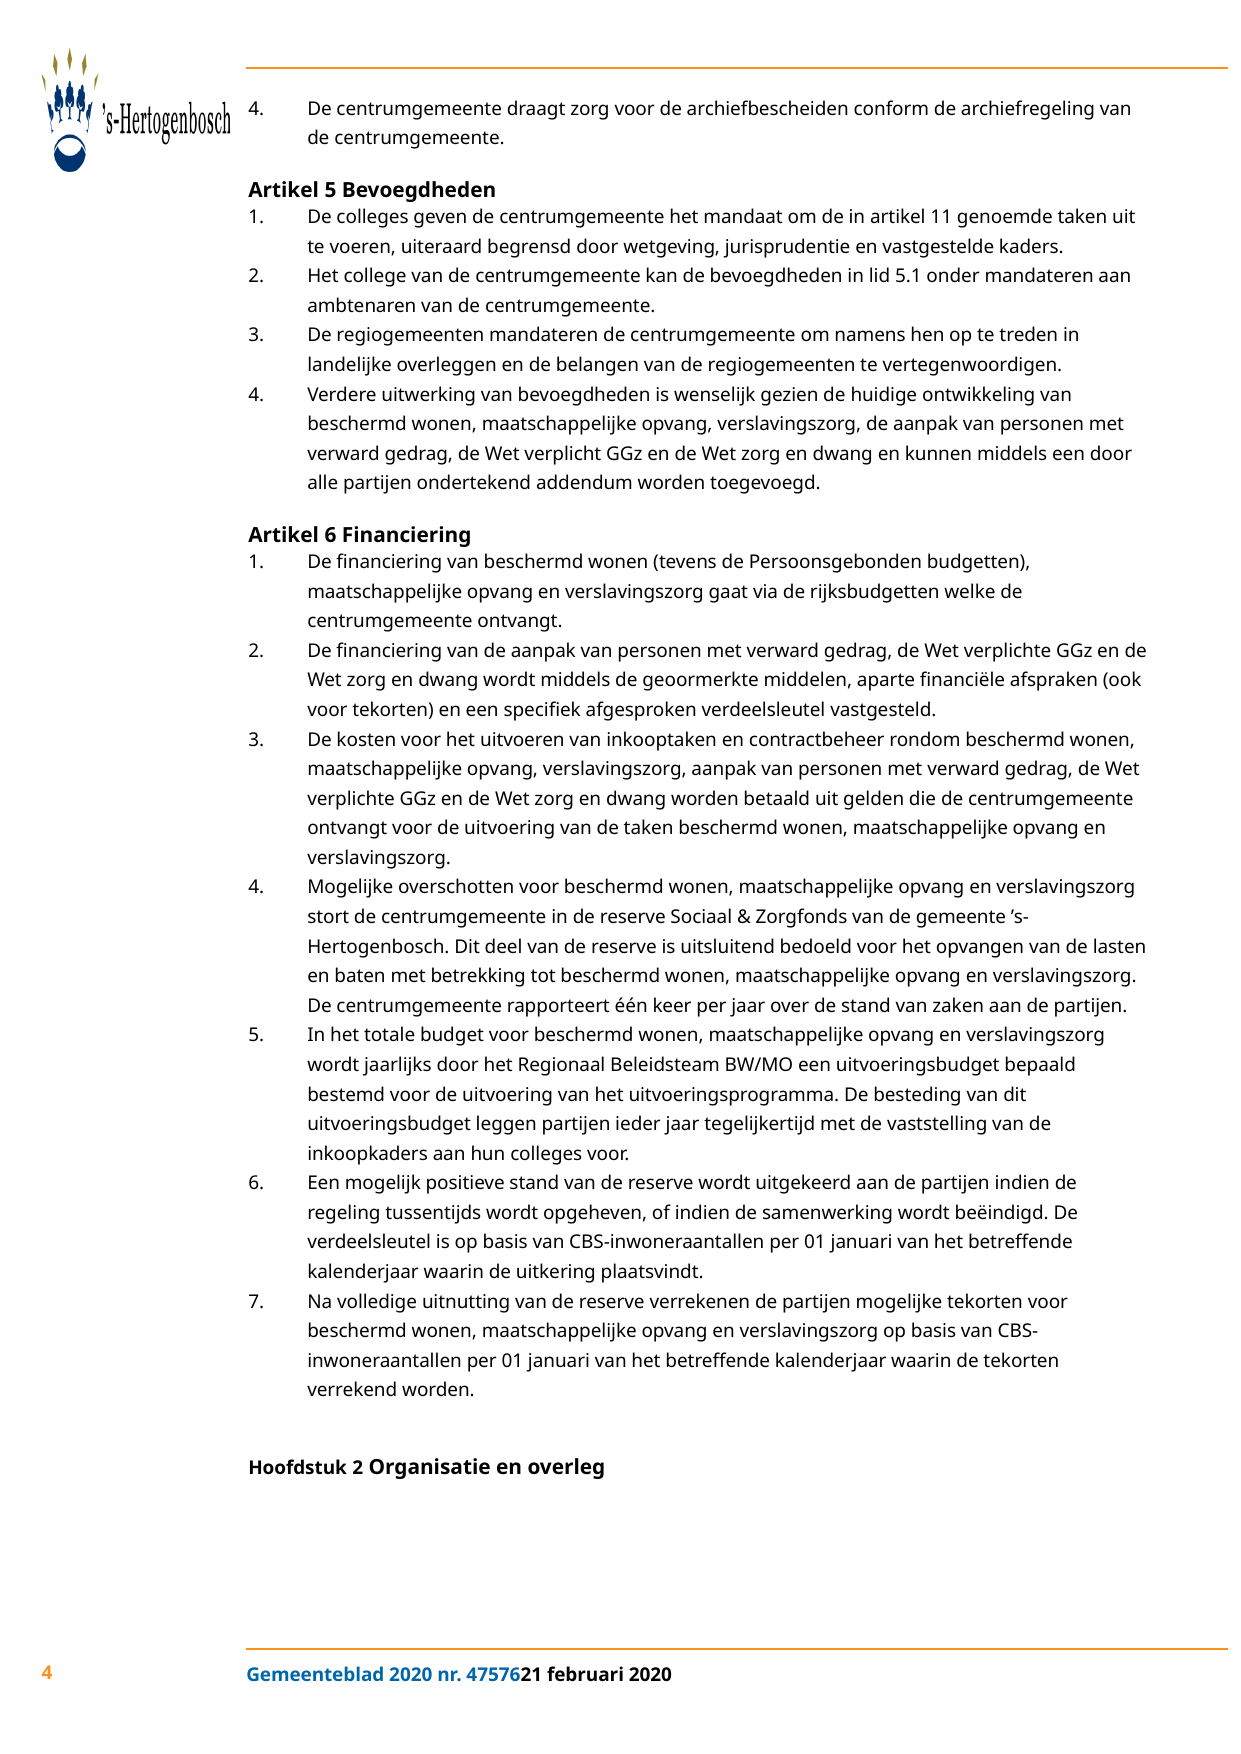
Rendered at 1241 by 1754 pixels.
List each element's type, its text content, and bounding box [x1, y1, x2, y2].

list De colleges geven de centrumgemeente het mandaat om de in artikel 11 genoemde taken uit te voeren, uiteraard begrensd door wetgeving, jurisprudentie en vastgestelde kaders. [248, 203, 1152, 258]
text Artikel 6 Financiering [248, 520, 1152, 548]
list Een mogelijk positieve stand van de reserve wordt uitgekeerd aan de partijen indien de regeling tussentijds wordt opgeheven, of indien de samenwerking wordt beëindigd. De verdeelsleutel is op basis van CBS-inwoneraantallen per 01 januari van het betreffende kalenderjaar waarin de uitkering plaatsvindt. [248, 1169, 1152, 1284]
list De regiogemeenten mandateren de centrumgemeente om namens hen op te treden in landelijke overleggen en de belangen van de regiogemeenten te vertegenwoordigen. [248, 322, 1152, 377]
list In het totale budget voor beschermd wonen, maatschappelijke opvang en verslavingszorg wordt jaarlijks door het Regionaal Beleidsteam BW/MO een uitvoeringsbudget bepaald bestemd voor de uitvoering van het uitvoeringsprogramma. De besteding van dit uitvoeringsbudget leggen partijen ieder jaar tegelijkertijd met de vaststelling van de inkoopkaders aan hun colleges voor. [248, 1022, 1152, 1166]
text Hoofdstuk 2 Organisatie en overleg [248, 1452, 1152, 1480]
text Artikel 5 Bevoegdheden [248, 175, 1152, 203]
list De centrumgemeente draagt zorg voor de archiefbescheiden conform de archiefregeling van de centrumgemeente. [248, 95, 1152, 150]
list Mogelijke overschotten voor beschermd wonen, maatschappelijke opvang en verslavingszorg stort de centrumgemeente in de reserve Sociaal & Zorgfonds van de gemeente ’s-Hertogenbosch. Dit deel van de reserve is uitsluitend bedoeld voor het opvangen van de lasten en baten met betrekking tot beschermd wonen, maatschappelijke opvang en verslavingszorg. De centrumgemeente rapporteert één keer per jaar over de stand van zaken aan de partijen. [248, 874, 1152, 1018]
list Het college van de centrumgemeente kan de bevoegdheden in lid 5.1 onder mandateren aan ambtenaren van de centrumgemeente. [248, 262, 1152, 318]
picture [41, 47, 231, 172]
list De financiering van beschermd wonen (tevens de Persoonsgebonden budgetten), maatschappelijke opvang en verslavingszorg gaat via de rijksbudgetten welke de centrumgemeente ontvangt. [248, 548, 1152, 633]
list De financiering van de aanpak van personen met verward gedrag, de Wet verplichte GGz en de Wet zorg en dwang wordt middels de geoormerkte middelen, aparte financiële afspraken (ook voor tekorten) en een specifiek afgesproken verdeelsleutel vastgesteld. [248, 637, 1152, 722]
list De kosten voor het uitvoeren van inkooptaken en contractbeheer rondom beschermd wonen, maatschappelijke opvang, verslavingszorg, aanpak van personen met verward gedrag, de Wet verplichte GGz en de Wet zorg en dwang worden betaald uit gelden die de centrumgemeente ontvangt voor de uitvoering van de taken beschermd wonen, maatschappelijke opvang en verslavingszorg. [248, 726, 1152, 870]
list Verdere uitwerking van bevoegdheden is wenselijk gezien de huidige ontwikkeling van beschermd wonen, maatschappelijke opvang, verslavingszorg, de aanpak van personen met verward gedrag, de Wet verplicht GGz en de Wet zorg en dwang en kunnen middels een door alle partijen ondertekend addendum worden toegevoegd. [248, 381, 1152, 495]
list Na volledige uitnutting van de reserve verrekenen de partijen mogelijke tekorten voor beschermd wonen, maatschappelijke opvang en verslavingszorg op basis van CBS-inwoneraantallen per 01 januari van het betreffende kalenderjaar waarin de tekorten verrekend worden. [248, 1288, 1152, 1402]
